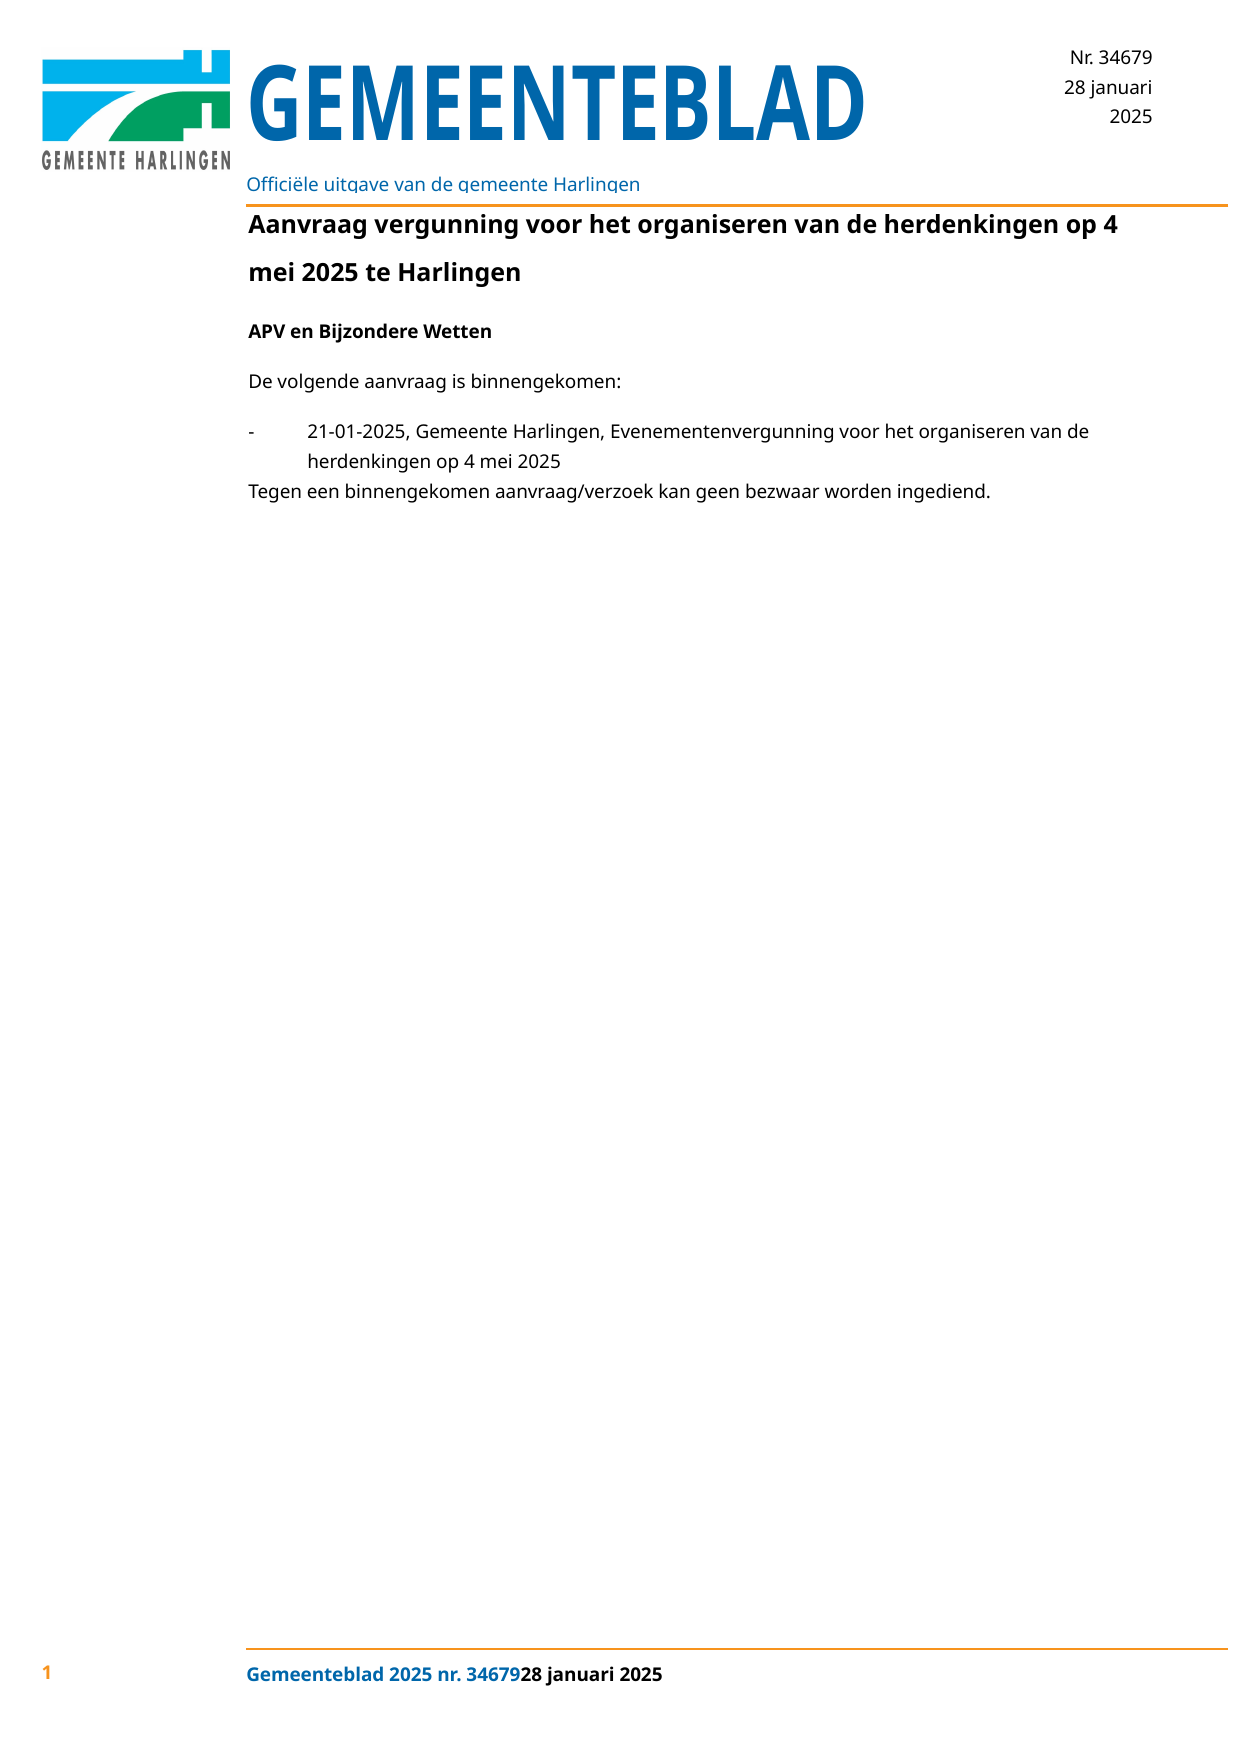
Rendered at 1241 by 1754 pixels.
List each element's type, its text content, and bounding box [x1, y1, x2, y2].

text Tegen een binnengekomen aanvraag/verzoek kan geen bezwaar worden ingediend. [248, 478, 1152, 504]
text Aanvraag vergunning voor het organiseren van de herdenkingen op 4 mei 2025 te Harlingen [248, 207, 1152, 288]
text APV en Bijzondere Wetten [248, 318, 1152, 344]
text De volgende aanvraag is binnengekomen: [248, 368, 1152, 394]
list 21-01-2025, Gemeente Harlingen, Evenementenvergunning voor het organiseren van de herdenkingen op 4 mei 2025 [248, 419, 1152, 474]
picture [41, 47, 231, 172]
